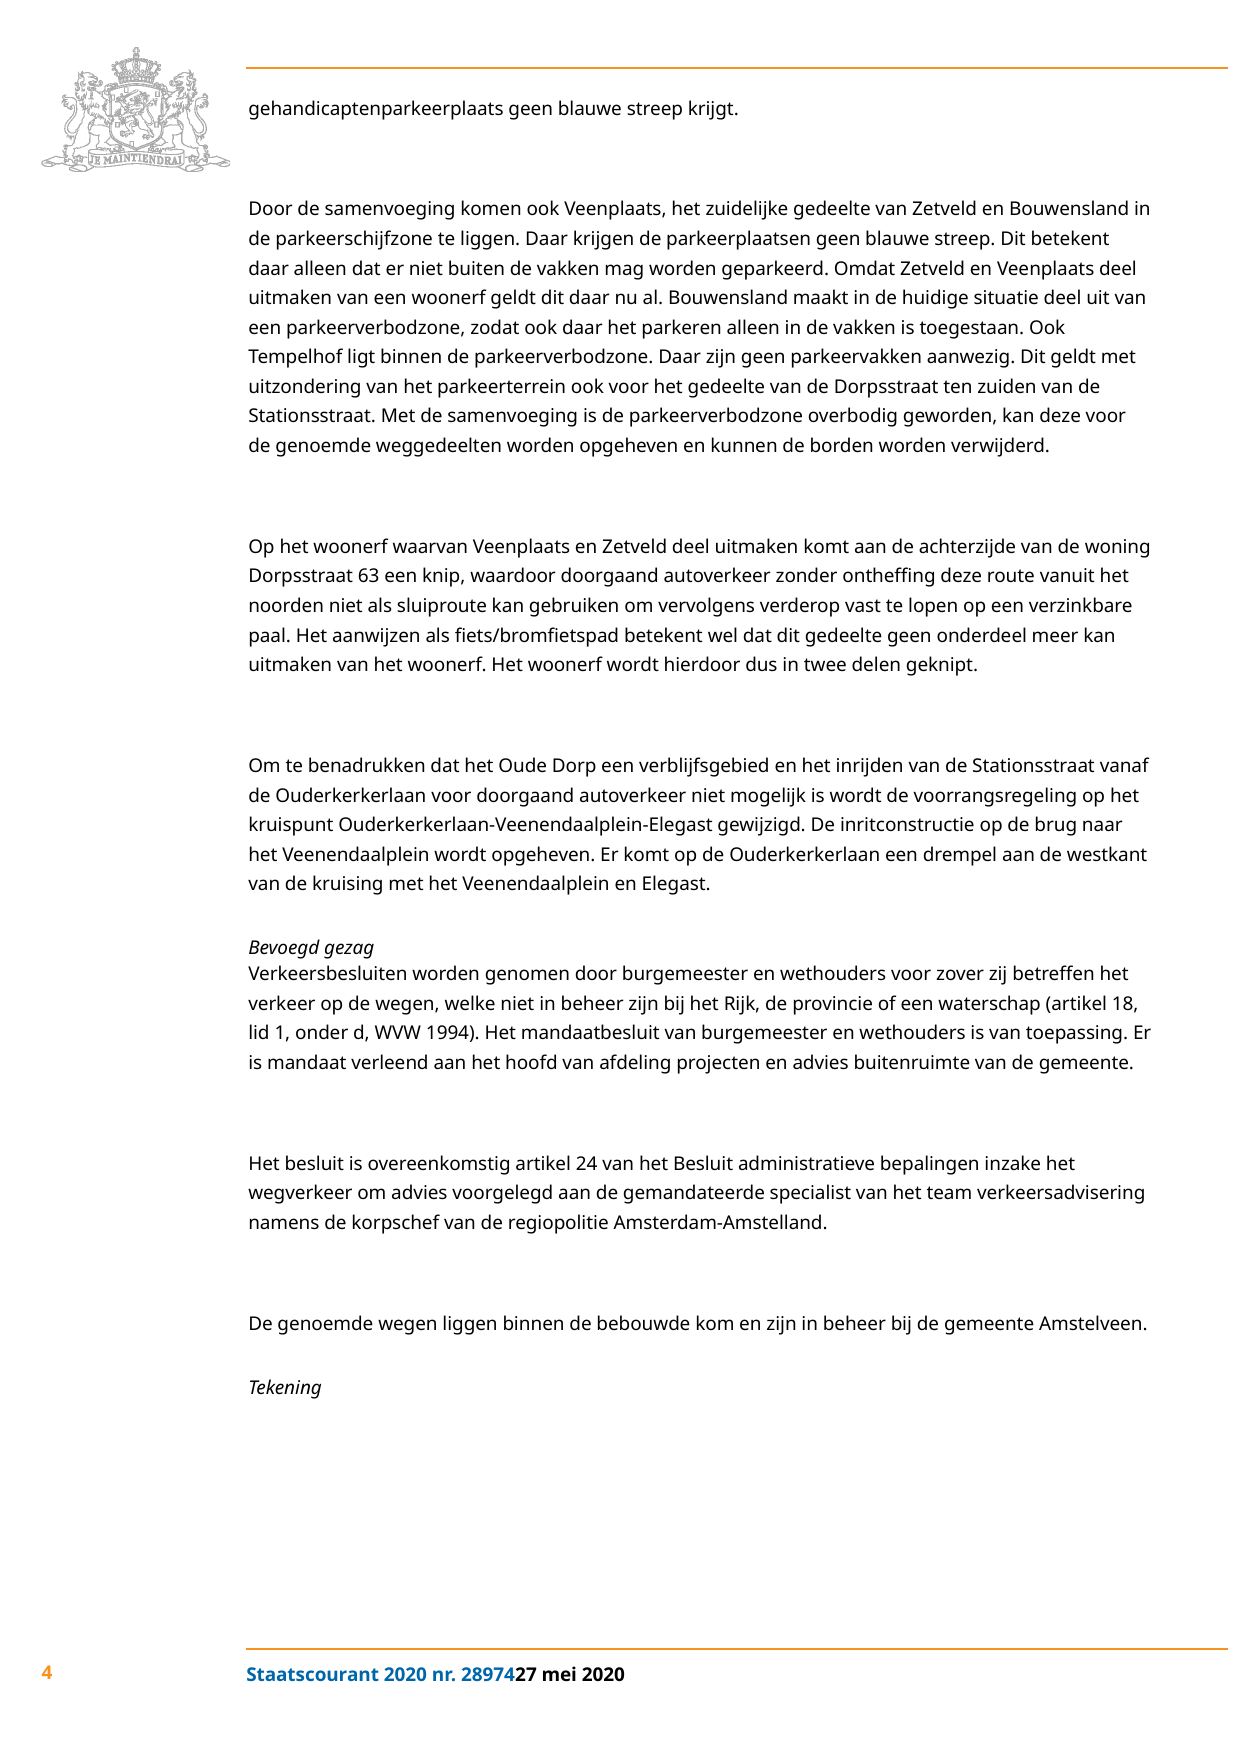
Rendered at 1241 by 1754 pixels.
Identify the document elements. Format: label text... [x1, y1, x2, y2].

text Door de samenvoeging komen ook Veenplaats, het zuidelijke gedeelte van Zetveld en Bouwensland in de parkeerschijfzone te liggen. Daar krijgen de parkeerplaatsen geen blauwe streep. Dit betekent daar alleen dat er niet buiten de vakken mag worden geparkeerd. Omdat Zetveld en Veenplaats deel uitmaken van een woonerf geldt dit daar nu al. Bouwensland maakt in de huidige situatie deel uit van een parkeerverbodzone, zodat ook daar het parkeren alleen in de vakken is toegestaan. Ook Tempelhof ligt binnen de parkeerverbodzone. Daar zijn geen parkeervakken aanwezig. Dit geldt met uitzondering van het parkeerterrein ook voor het gedeelte van de Dorpsstraat ten zuiden van de Stationsstraat. Met de samenvoeging is de parkeerverbodzone overbodig geworden, kan deze voor de genoemde weggedeelten worden opgeheven en kunnen de borden worden verwijderd. [248, 196, 1152, 458]
text Om te benadrukken dat het Oude Dorp een verblijfsgebied en het inrijden van de Stationsstraat vanaf de Ouderkerkerlaan voor doorgaand autoverkeer niet mogelijk is wordt de voorrangsregeling op het kruispunt Ouderkerkerlaan-Veenendaalplein-Elegast gewijzigd. De inritconstructie op de brug naar het Veenendaalplein wordt opgeheven. Er komt op de Ouderkerkerlaan een drempel aan de westkant van de kruising met het Veenendaalplein en Elegast. [248, 752, 1152, 896]
text Op het woonerf waarvan Veenplaats en Zetveld deel uitmaken komt aan de achterzijde van de woning Dorpsstraat 63 een knip, waardoor doorgaand autoverkeer zonder ontheffing deze route vanuit het noorden niet als sluiproute kan gebruiken om vervolgens verderop vast te lopen op een verzinkbare paal. Het aanwijzen als fiets/bromfietspad betekent wel dat dit gedeelte geen onderdeel meer kan uitmaken van het woonerf. Het woonerf wordt hierdoor dus in twee delen geknipt. [248, 533, 1152, 677]
text gehandicaptenparkeerplaats geen blauwe streep krijgt. [248, 95, 1152, 121]
text Tekening [248, 1374, 1152, 1399]
picture [41, 47, 231, 172]
text Verkeersbesluiten worden genomen door burgemeester en wethouders voor zover zij betreffen het verkeer op de wegen, welke niet in beheer zijn bij het Rijk, de provincie of een waterschap (artikel 18, lid 1, onder d, WVW 1994). Het mandaatbesluit van burgemeester en wethouders is van toepassing. Er is mandaat verleend aan het hoofd van afdeling projecten en advies buitenruimte van de gemeente. [248, 960, 1152, 1075]
text De genoemde wegen liggen binnen de bebouwde kom en zijn in beheer bij de gemeente Amstelveen. [248, 1310, 1152, 1336]
text Bevoegd gezag [248, 934, 1152, 960]
text Het besluit is overeenkomstig artikel 24 van het Besluit administratieve bepalingen inzake het wegverkeer om advies voorgelegd aan de gemandateerde specialist van het team verkeersadvisering namens de korpschef van de regiopolitie Amsterdam-Amstelland. [248, 1150, 1152, 1235]
